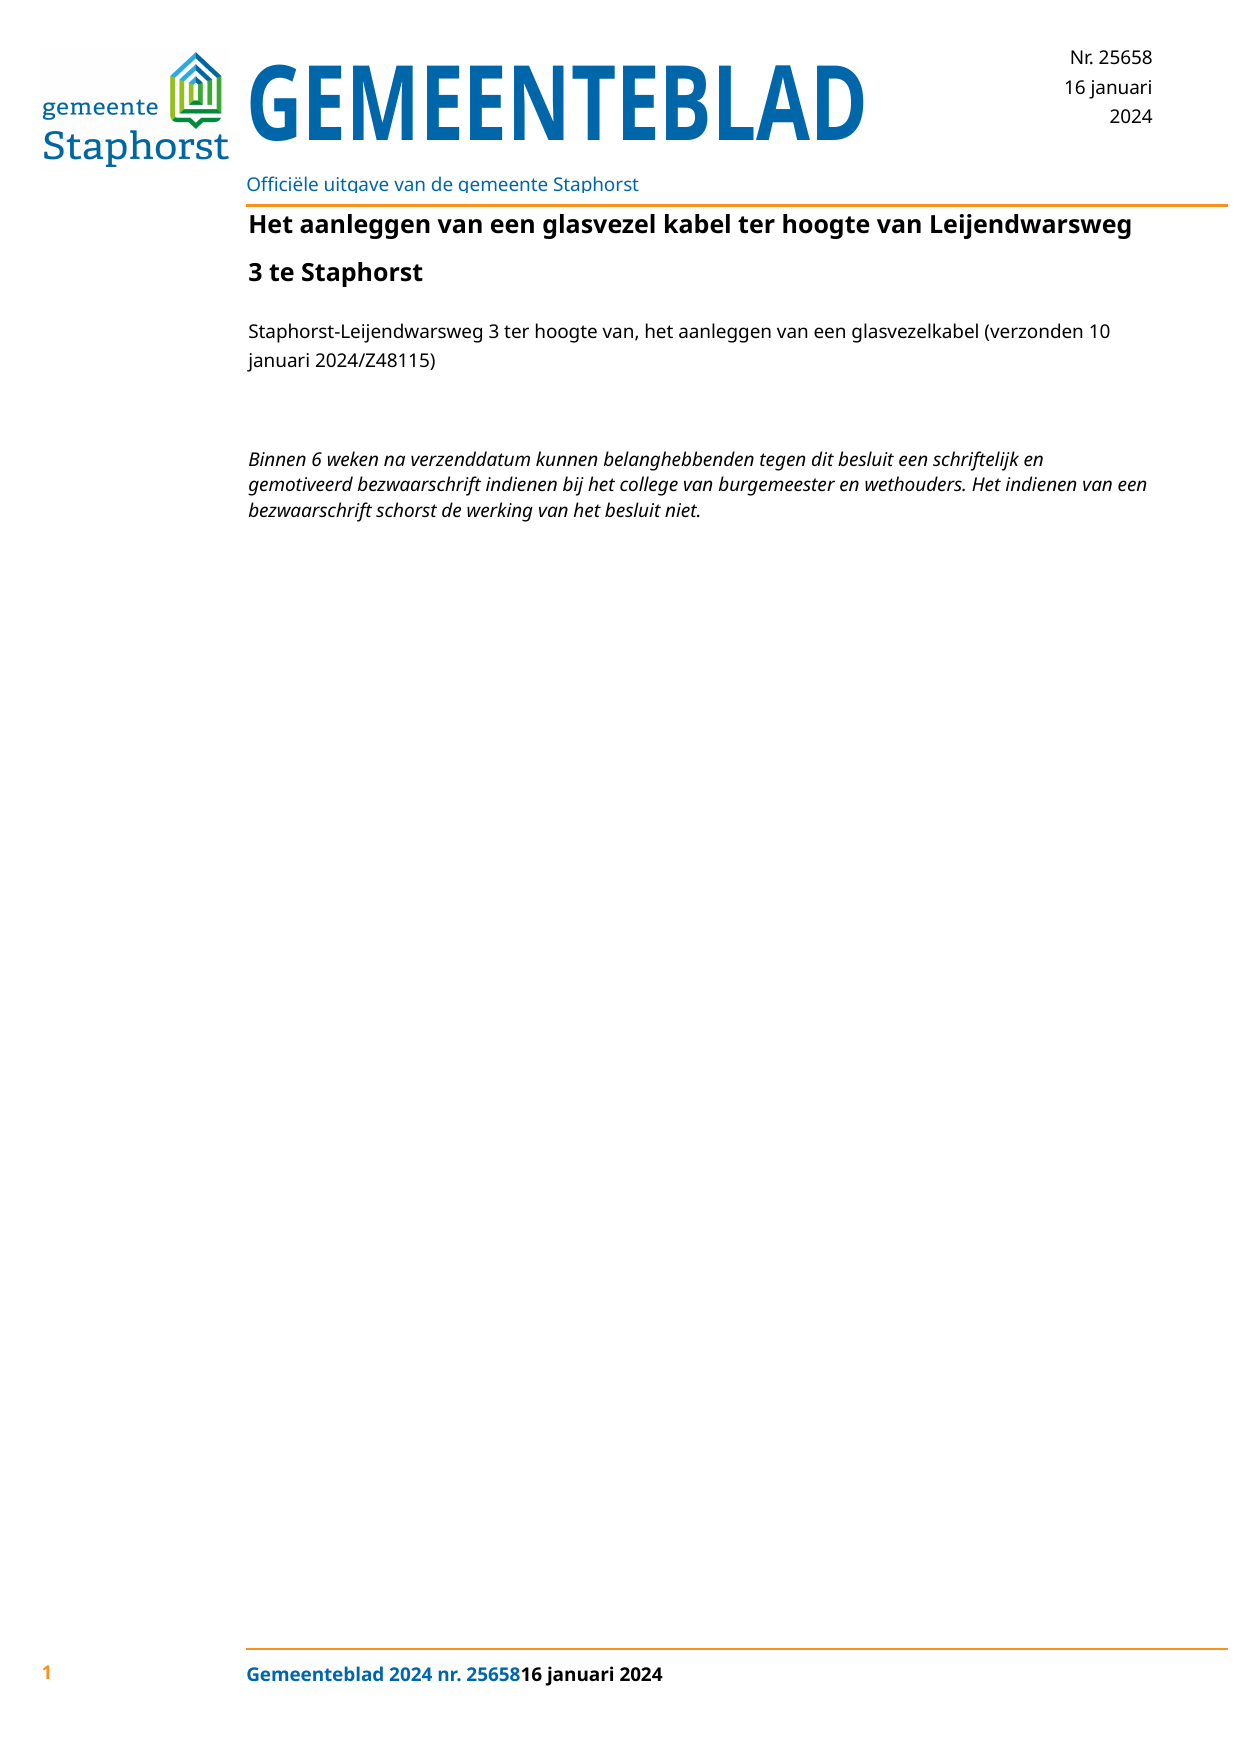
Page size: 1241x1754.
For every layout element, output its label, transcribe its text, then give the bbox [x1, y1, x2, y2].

text Binnen 6 weken na verzenddatum kunnen belanghebbenden tegen dit besluit een schriftelijk en gemotiveerd bezwaarschrift indienen bij het college van burgemeester en wethouders. Het indienen van een bezwaarschrift schorst de werking van het besluit niet. [248, 446, 1152, 523]
text Staphorst-Leijendwarsweg 3 ter hoogte van, het aanleggen van een glasvezelkabel (verzonden 10 januari 2024/Z48115) [248, 318, 1152, 373]
text Het aanleggen van een glasvezel kabel ter hoogte van Leijendwarsweg 3 te Staphorst [248, 207, 1152, 288]
picture [41, 47, 231, 172]
